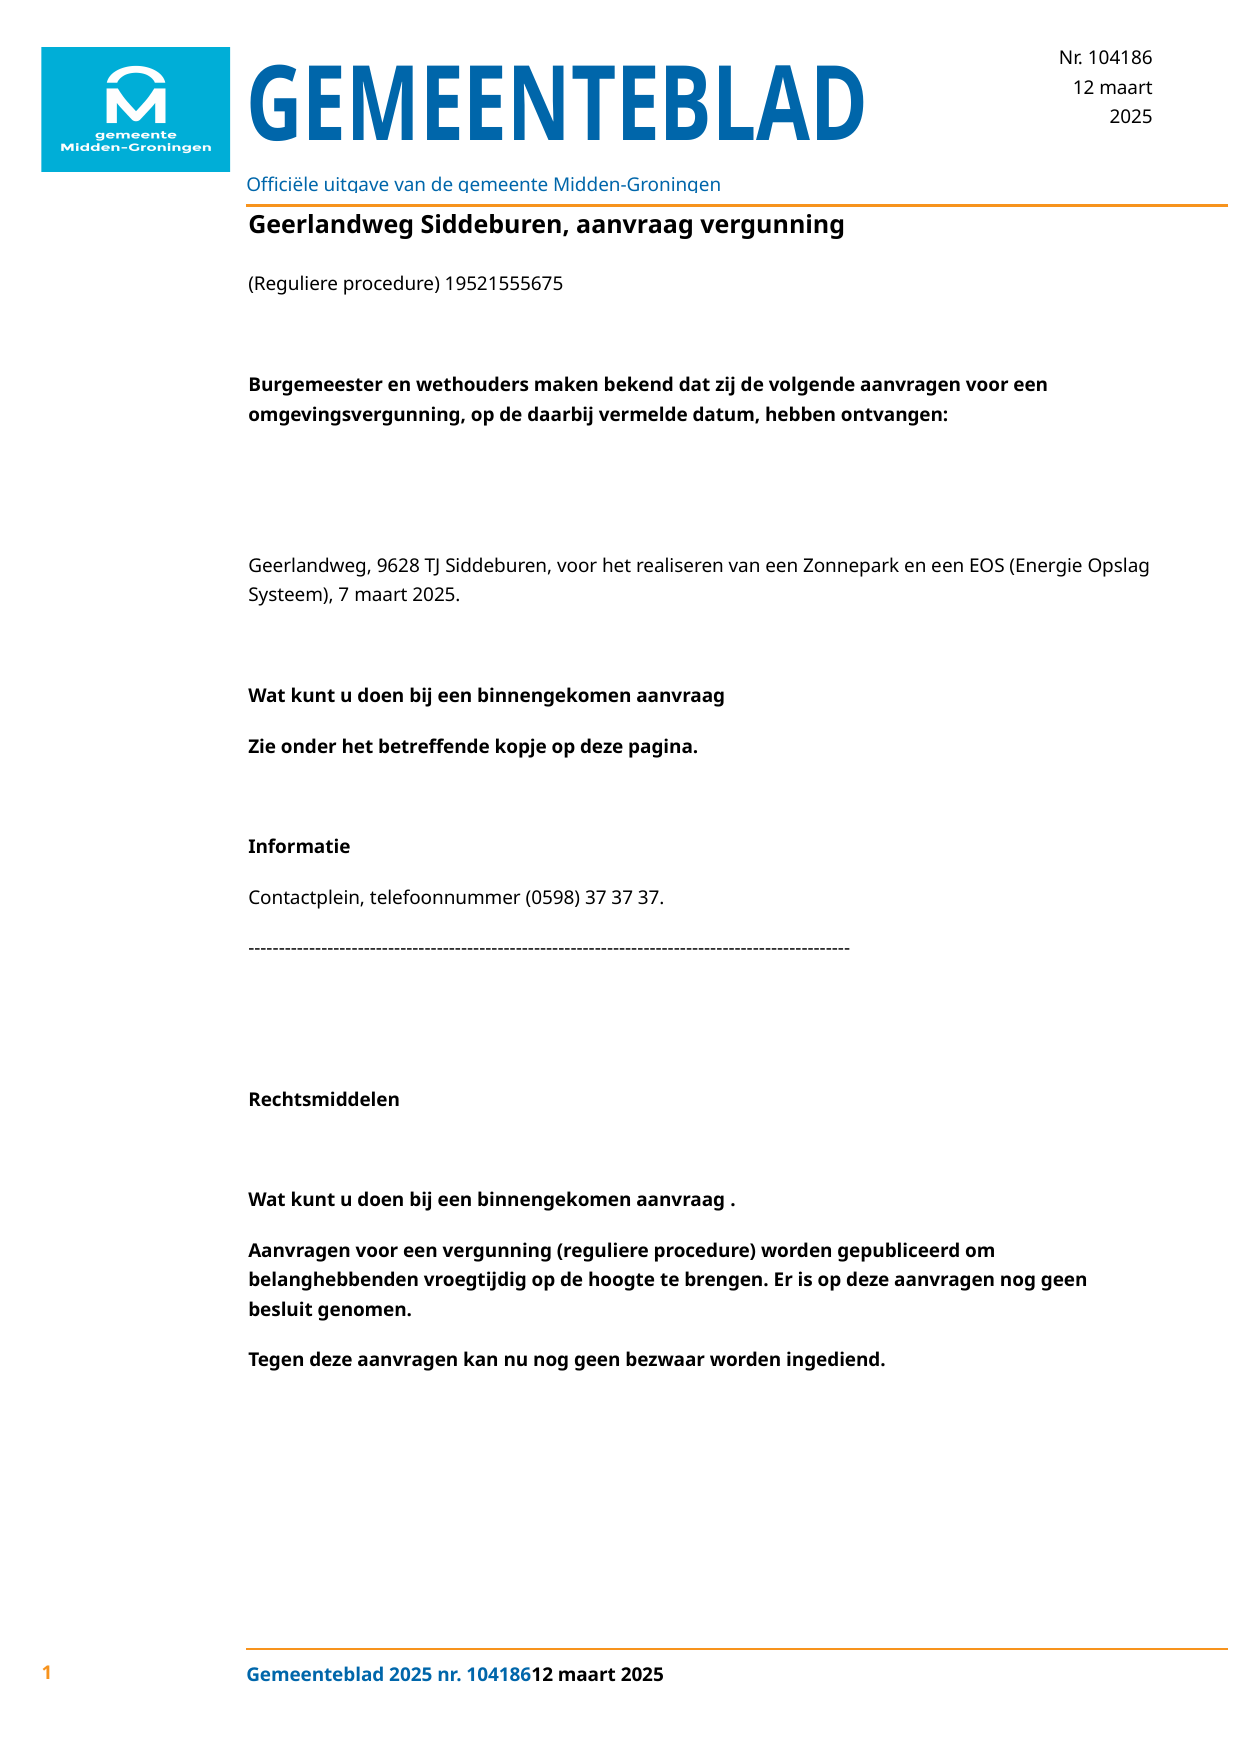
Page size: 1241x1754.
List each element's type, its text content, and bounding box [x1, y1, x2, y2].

text Burgemeester en wethouders maken bekend dat zij de volgende aanvragen voor een omgevingsvergunning, op de daarbij vermelde datum, hebben ontvangen: [248, 371, 1152, 426]
picture [108, 66, 164, 82]
text Informatie [248, 834, 1152, 859]
text --------------------------------------------------------------------------------------------------- [248, 934, 1152, 960]
text Rechtsmiddelen [248, 1086, 1152, 1111]
text Tegen deze aanvragen kan nu nog geen bezwaar worden ingediend. [248, 1347, 1152, 1372]
text Geerlandweg, 9628 TJ Siddeburen, voor het realiseren van een Zonnepark en een EOS (Energie Opslag Systeem), 7 maart 2025. [248, 552, 1152, 607]
picture [107, 89, 165, 122]
text Contactplein, telefoonnummer (0598) 37 37 37. [248, 884, 1152, 910]
text Zie onder het betreffende kopje op deze pagina. [248, 733, 1152, 758]
text Wat kunt u doen bij een binnengekomen aanvraag . [248, 1187, 1152, 1212]
text Wat kunt u doen bij een binnengekomen aanvraag [248, 682, 1152, 708]
picture [184, 146, 190, 153]
text Aanvragen voor een vergunning (reguliere procedure) worden gepubliceerd om belanghebbenden vroegtijdig op de hoogte te brengen. Er is op deze aanvragen nog geen besluit genomen. [248, 1237, 1152, 1322]
text Geerlandweg Siddeburen, aanvraag vergunning [248, 207, 1152, 241]
text (Reguliere procedure) 19521555675 [248, 270, 1152, 296]
